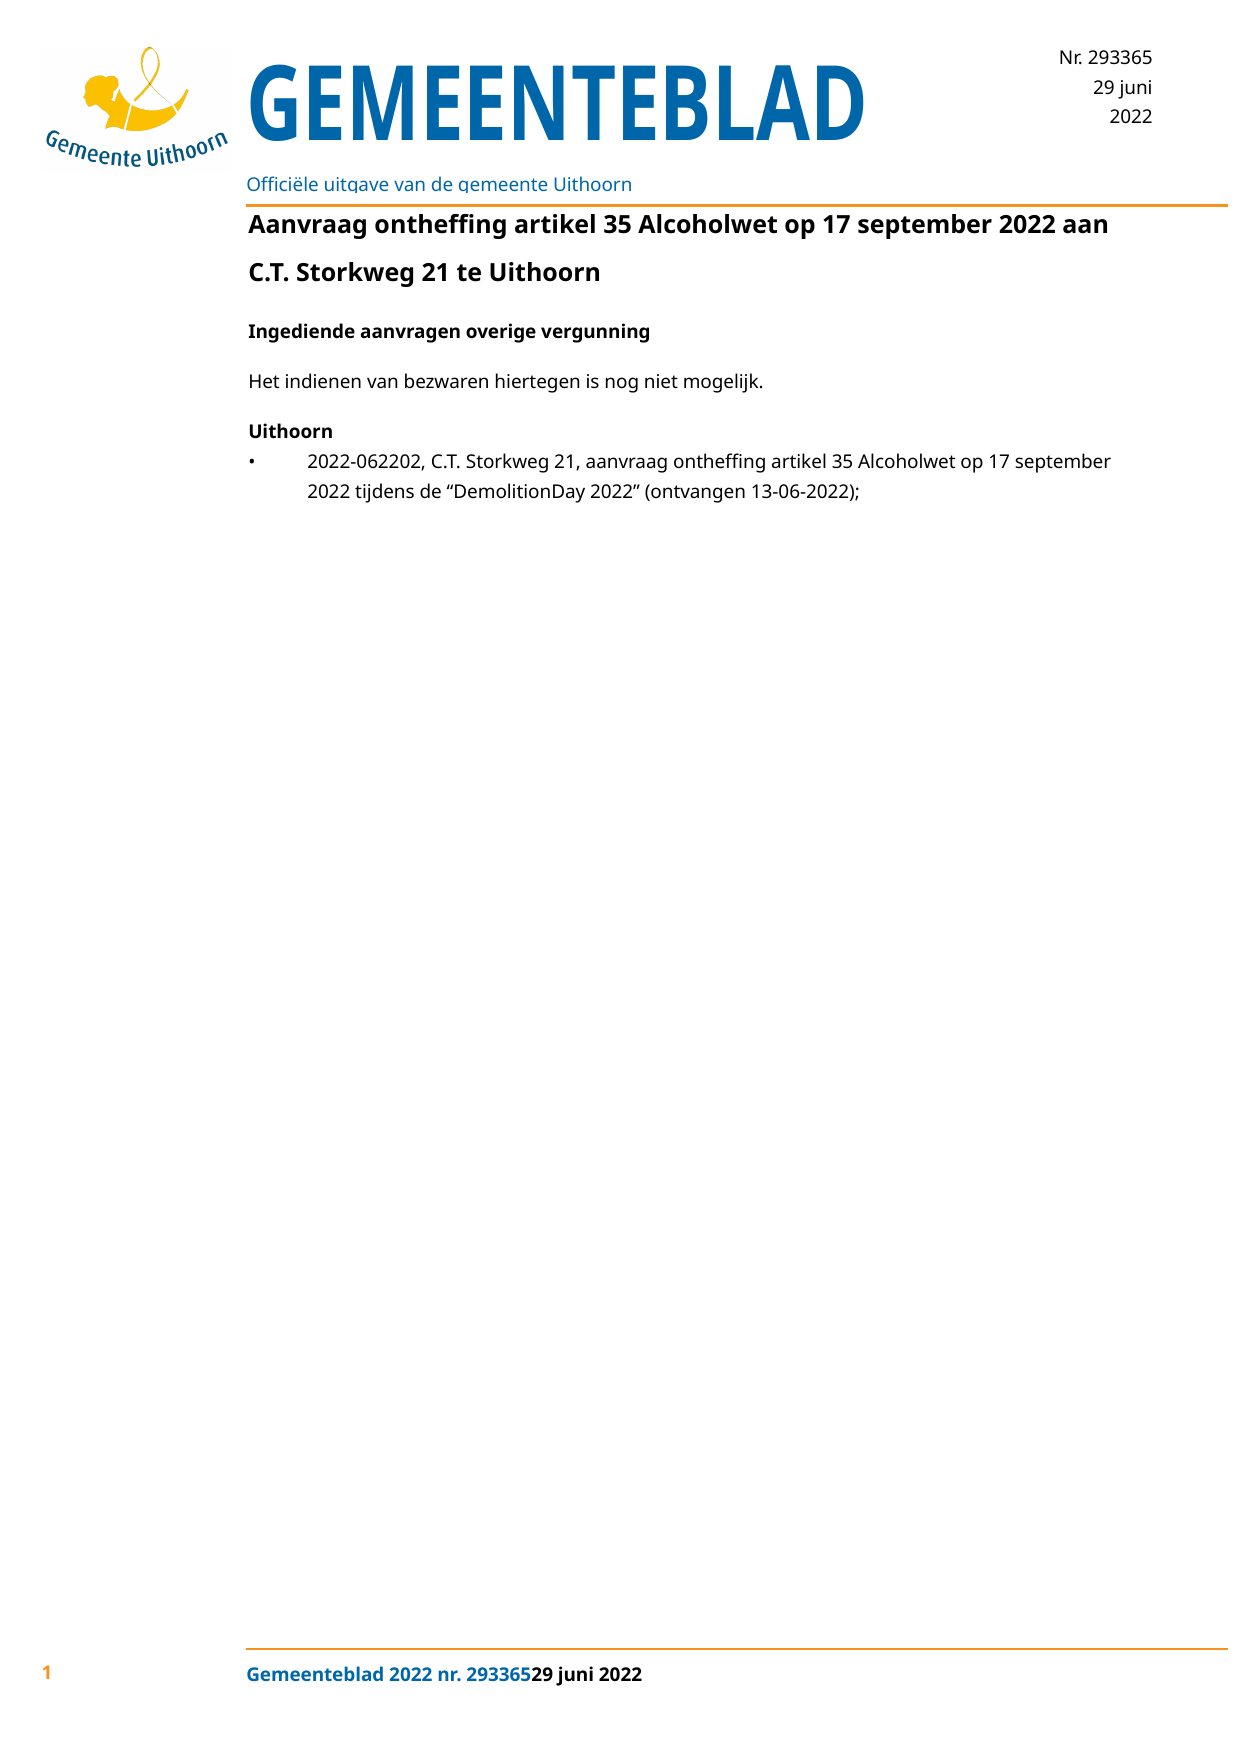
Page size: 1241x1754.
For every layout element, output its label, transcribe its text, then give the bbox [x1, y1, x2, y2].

text Het indienen van bezwaren hiertegen is nog niet mogelijk. [248, 368, 1152, 394]
list 2022-062202, C.T. Storkweg 21, aanvraag ontheffing artikel 35 Alcoholwet op 17 september 2022 tijdens de “DemolitionDay 2022” (ontvangen 13-06-2022); [248, 448, 1152, 504]
text Aanvraag ontheffing artikel 35 Alcoholwet op 17 september 2022 aan C.T. Storkweg 21 te Uithoorn [248, 207, 1152, 288]
text Ingediende aanvragen overige vergunning [248, 318, 1152, 344]
picture [41, 47, 231, 172]
text Uithoorn [248, 419, 1152, 444]
